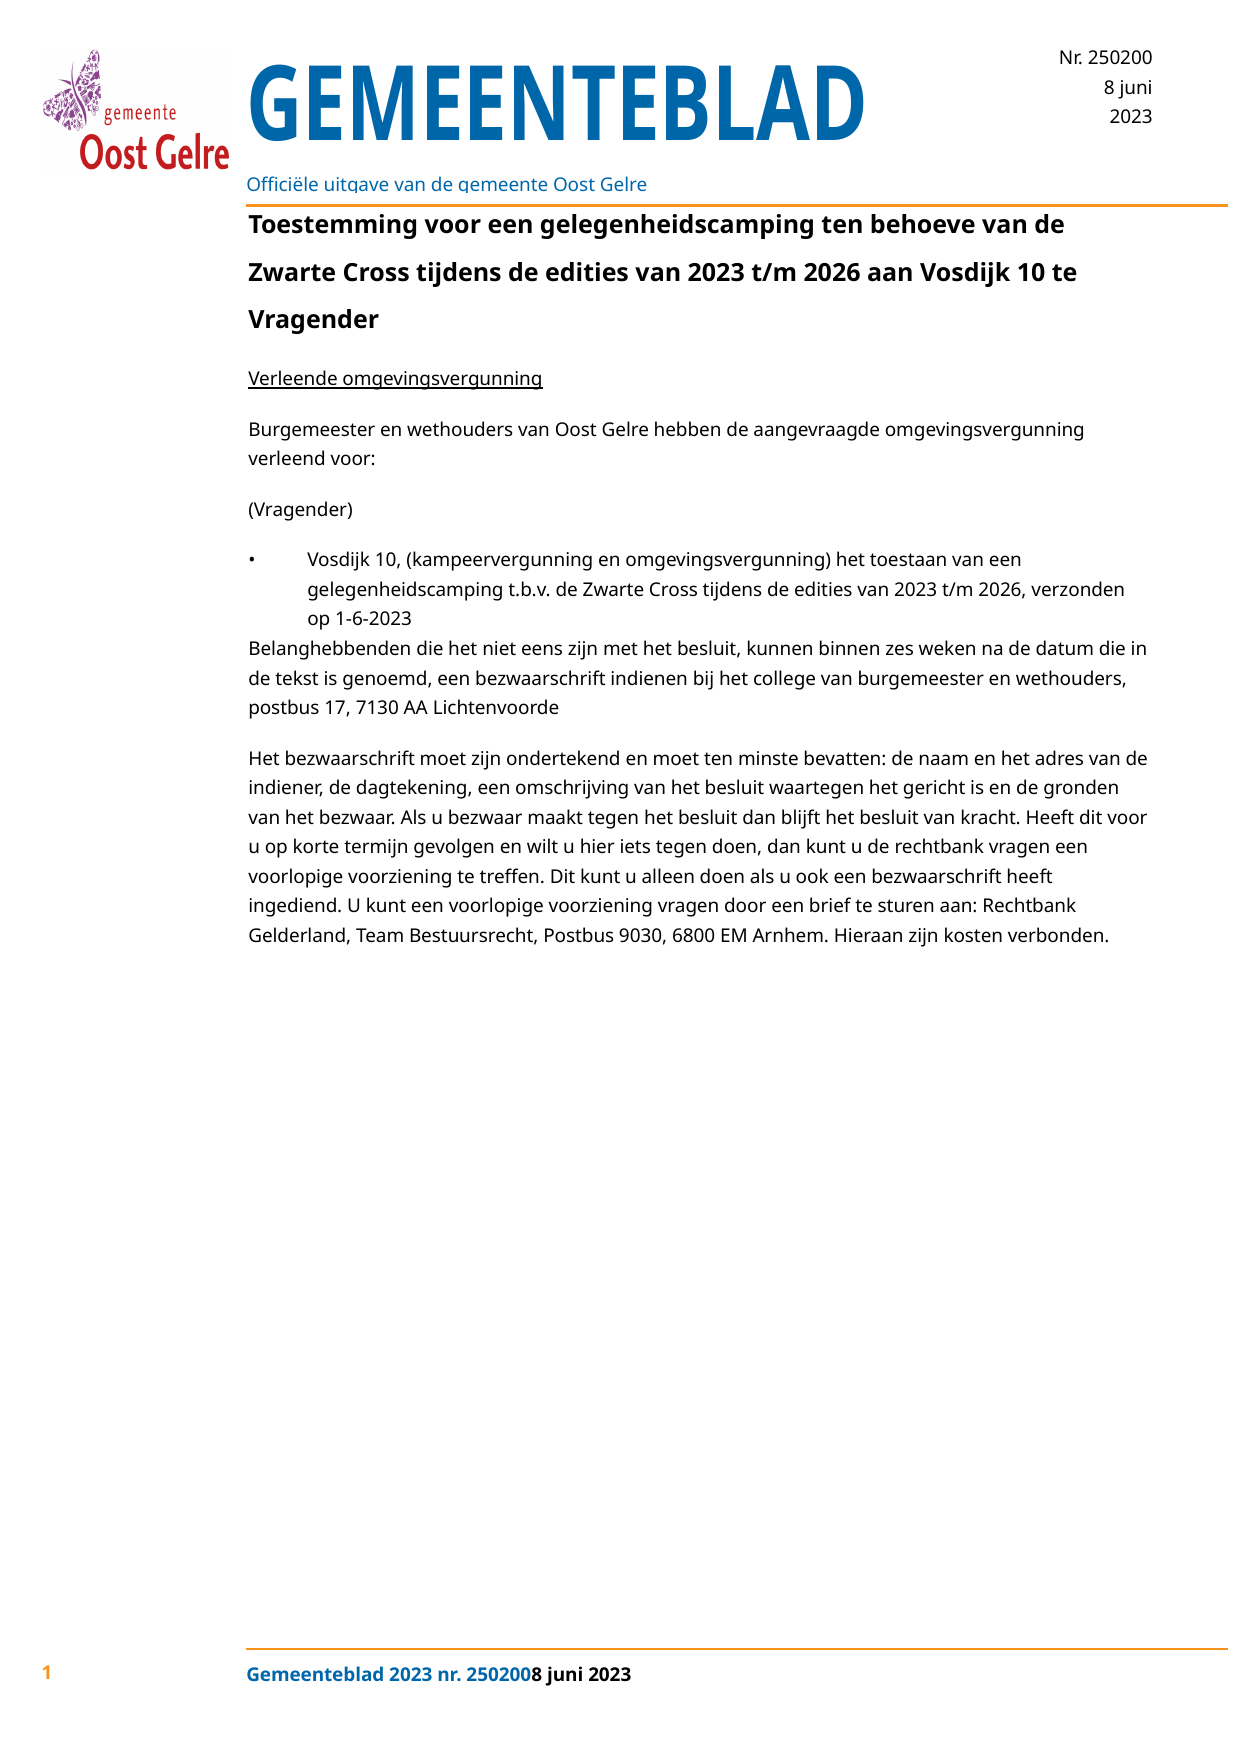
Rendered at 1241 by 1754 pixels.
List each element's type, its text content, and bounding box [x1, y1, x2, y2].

text Belanghebbenden die het niet eens zijn met het besluit, kunnen binnen zes weken na de datum die in de tekst is genoemd, een bezwaarschrift indienen bij het college van burgemeester en wethouders, postbus 17, 7130 AA Lichtenvoorde [248, 635, 1152, 720]
list Vosdijk 10, (kampeervergunning en omgevingsvergunning) het toestaan van een gelegenheidscamping t.b.v. de Zwarte Cross tijdens de edities van 2023 t/m 2026, verzonden op 1-6-2023 [248, 546, 1152, 631]
text (Vragender) [248, 496, 1152, 522]
text Verleende omgevingsvergunning [248, 366, 1152, 391]
text Het bezwaarschrift moet zijn ondertekend en moet ten minste bevatten: de naam en het adres van de indiener, de dagtekening, een omschrijving van het besluit waartegen het gericht is en de gronden van het bezwaar. Als u bezwaar maakt tegen het besluit dan blijft het besluit van kracht. Heeft dit voor u op korte termijn gevolgen en wilt u hier iets tegen doen, dan kunt u de rechtbank vragen een voorlopige voorziening te treffen. Dit kunt u alleen doen als u ook een bezwaarschrift heeft ingediend. U kunt een voorlopige voorziening vragen door een brief te sturen aan: Rechtbank Gelderland, Team Bestuursrecht, Postbus 9030, 6800 EM Arnhem. Hieraan zijn kosten verbonden. [248, 745, 1152, 948]
text Toestemming voor een gelegenheidscamping ten behoeve van de Zwarte Cross tijdens de edities van 2023 t/m 2026 aan Vosdijk 10 te Vragender [248, 207, 1152, 336]
picture [41, 47, 231, 172]
text Burgemeester en wethouders van Oost Gelre hebben de aangevraagde omgevingsvergunning verleend voor: [248, 416, 1152, 471]
